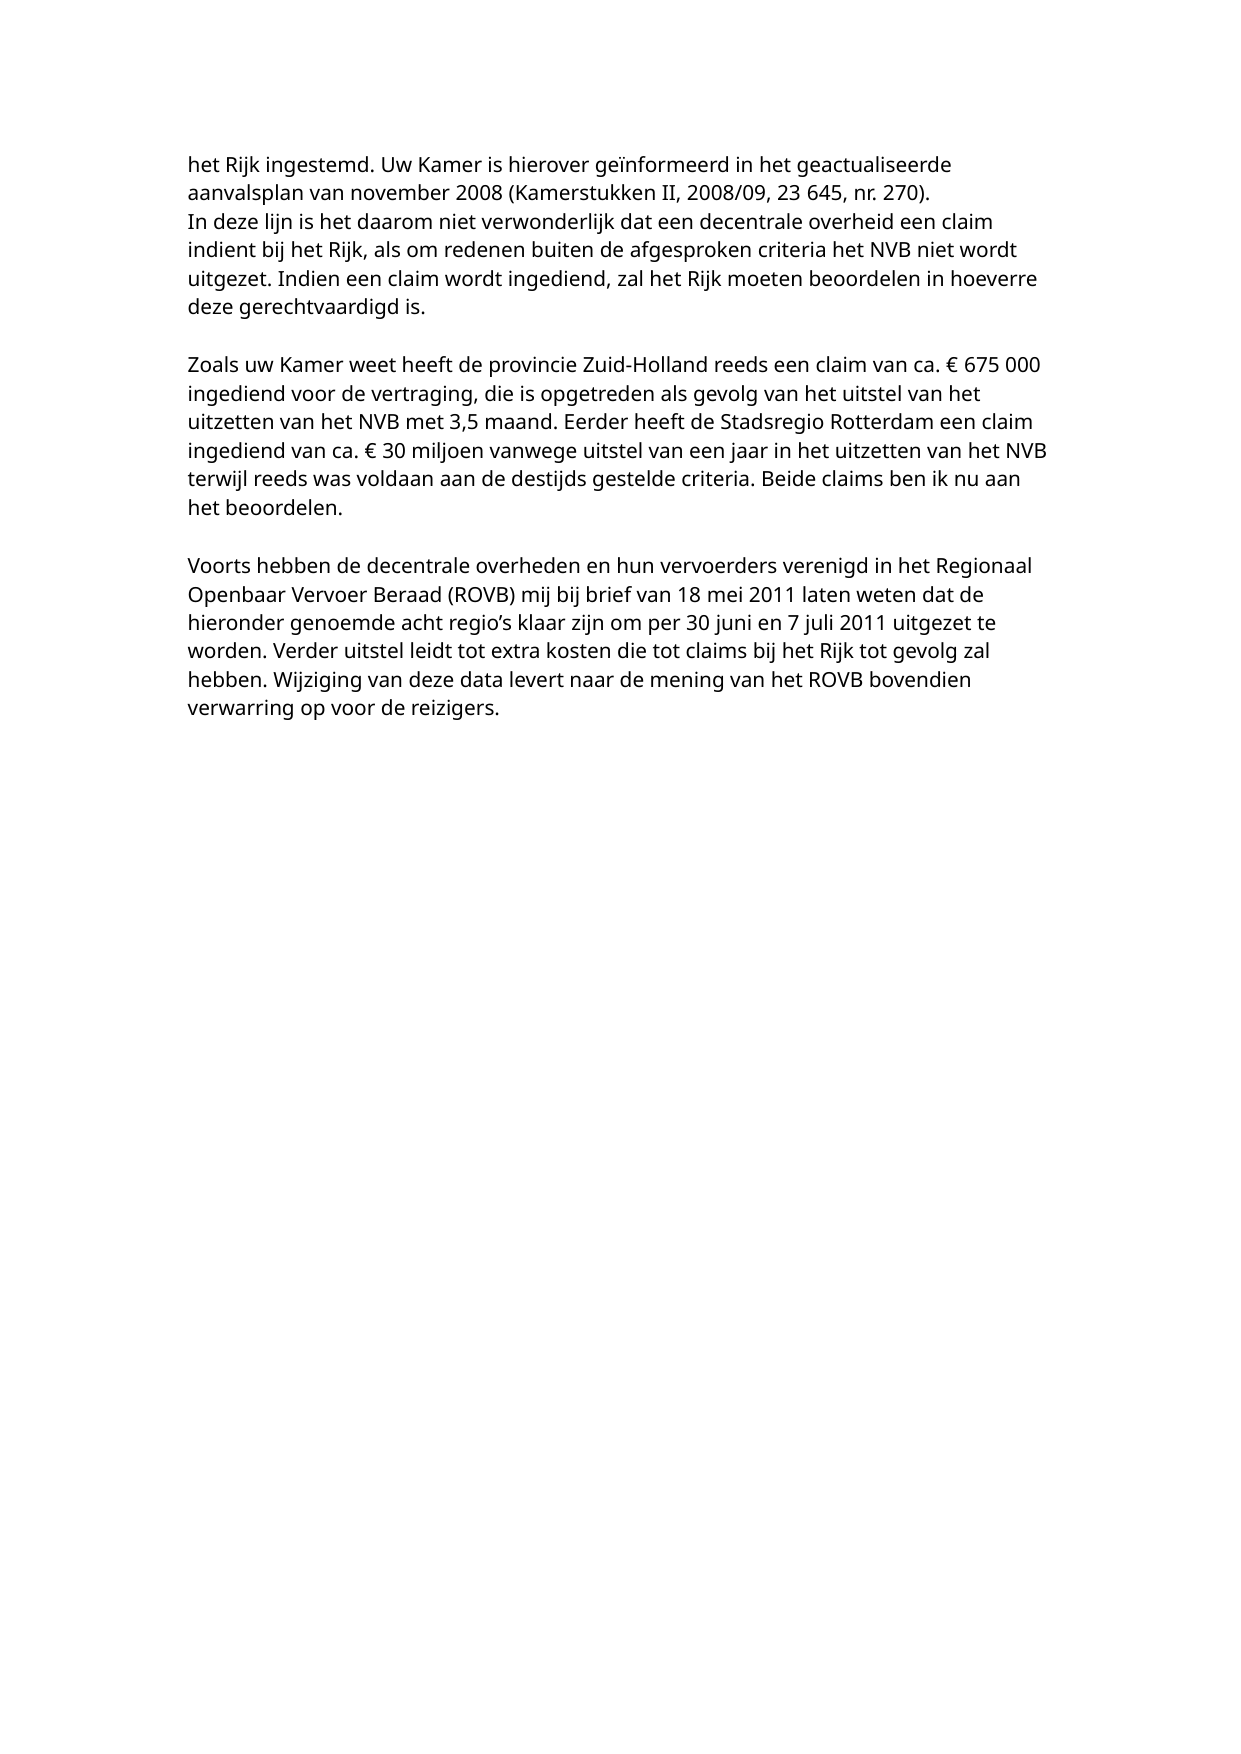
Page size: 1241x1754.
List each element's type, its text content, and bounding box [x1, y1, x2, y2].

text Zoals uw Kamer weet heeft de provincie Zuid-Holland reeds een claim van ca. € 675 000 ingediend voor de vertraging, die is opgetreden als gevolg van het uitstel van het uitzetten van het NVB met 3,5 maand. Eerder heeft de Stadsregio Rotterdam een claim ingediend van ca. € 30 miljoen vanwege uitstel van een jaar in het uitzetten van het NVB terwijl reeds was voldaan aan de destijds gestelde criteria. Beide claims ben ik nu aan het beoordelen. [187, 351, 1053, 521]
text In deze lijn is het daarom niet verwonderlijk dat een decentrale overheid een claim indient bij het Rijk, als om redenen buiten de afgesproken criteria het NVB niet wordt uitgezet. Indien een claim wordt ingediend, zal het Rijk moeten beoordelen in hoeverre deze gerechtvaardigd is. [187, 207, 1053, 321]
text het Rijk ingestemd. Uw Kamer is hierover geïnformeerd in het geactualiseerde aanvalsplan van november 2008 (Kamerstukken II, 2008/09, 23 645, nr. 270). [187, 150, 1053, 207]
text Voorts hebben de decentrale overheden en hun vervoerders verenigd in het Regionaal Openbaar Vervoer Beraad (ROVB) mij bij brief van 18 mei 2011 laten weten dat de hieronder genoemde acht regio’s klaar zijn om per 30 juni en 7 juli 2011 uitgezet te worden. Verder uitstel leidt tot extra kosten die tot claims bij het Rijk tot gevolg zal hebben. Wijziging van deze data levert naar de mening van het ROVB bovendien verwarring op voor de reizigers. [187, 551, 1053, 722]
